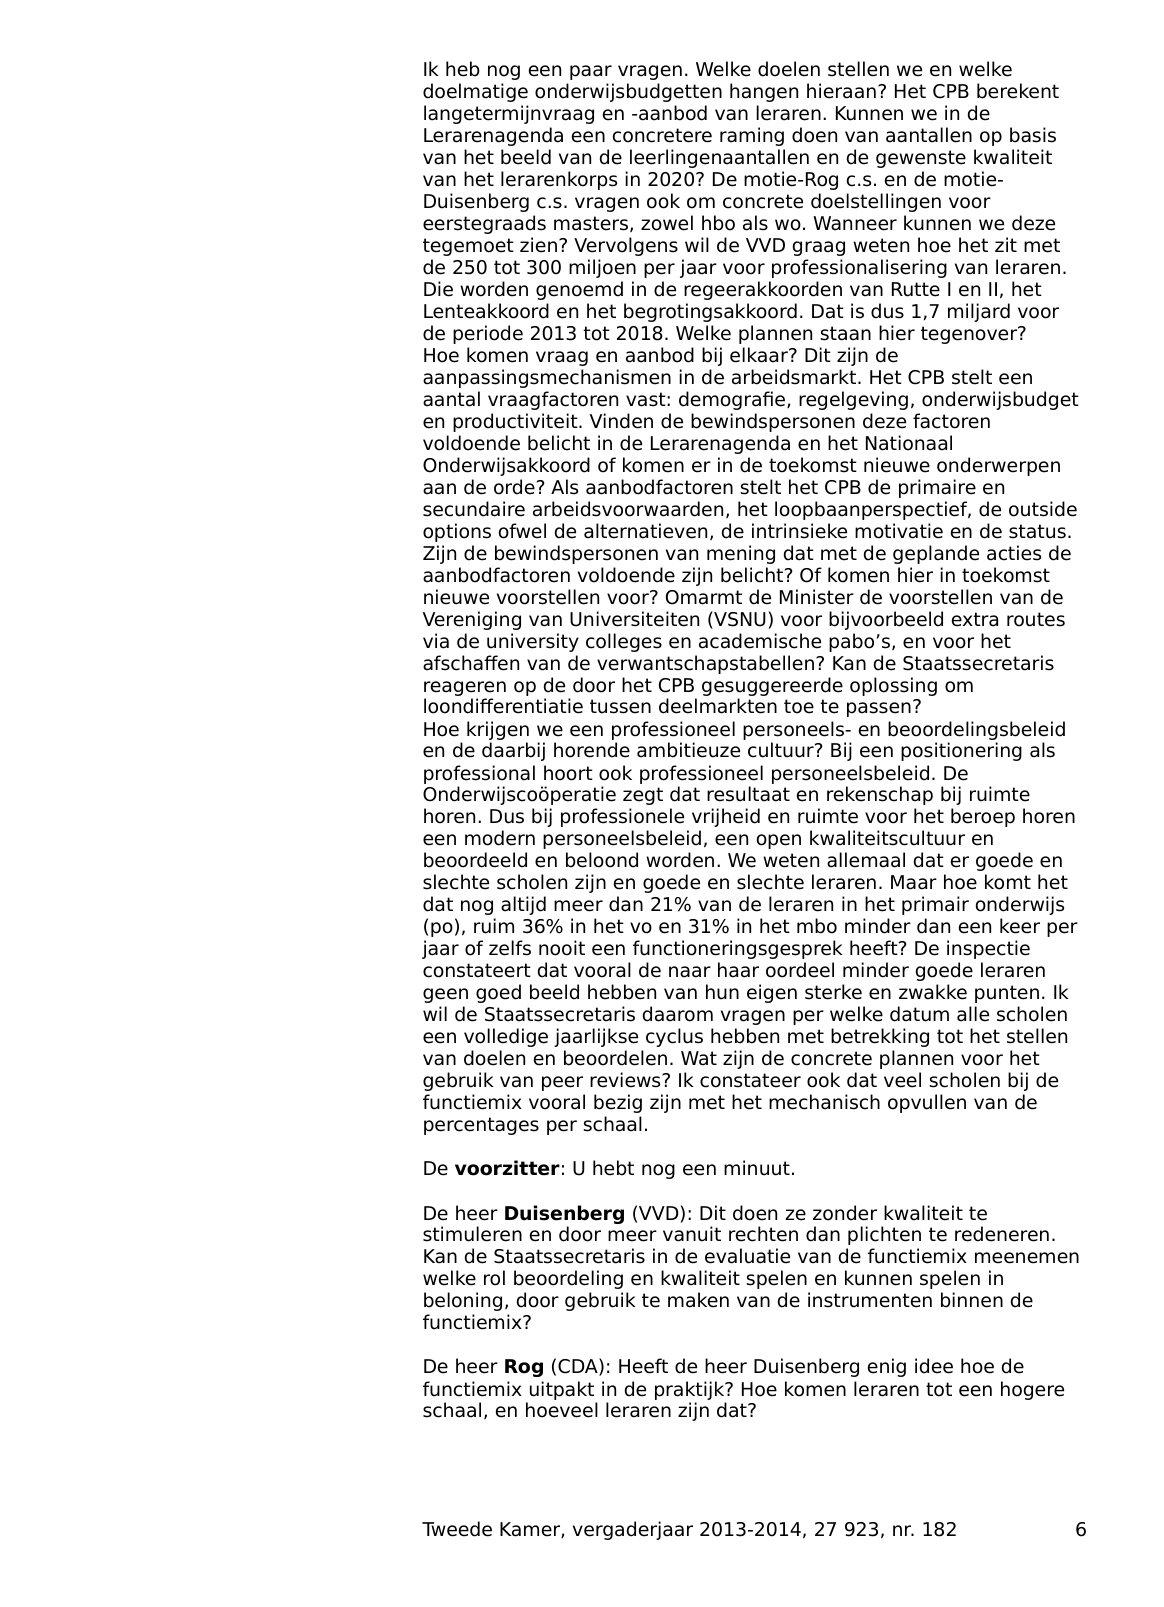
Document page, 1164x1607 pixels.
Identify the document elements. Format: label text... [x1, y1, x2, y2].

text Hoe komen vraag en aanbod bij elkaar? Dit zijn de aanpassingsmechanismen in de arbeidsmarkt. Het CPB stelt een aantal vraagfactoren vast: demografie, regelgeving, onderwijsbudget en productiviteit. Vinden de bewindspersonen deze factoren voldoende belicht in de Lerarenagenda en het Nationaal Onderwijsakkoord of komen er in de toekomst nieuwe onderwerpen aan de orde? Als aanbodfactoren stelt het CPB de primaire en secundaire arbeidsvoorwaarden, het loopbaanperspectief, de outside options ofwel de alternatieven, de intrinsieke motivatie en de status. Zijn de bewindspersonen van mening dat met de geplande acties de aanbodfactoren voldoende zijn belicht? Of komen hier in toekomst nieuwe voorstellen voor? Omarmt de Minister de voorstellen van de Vereniging van Universiteiten (VSNU) voor bijvoorbeeld extra routes via de university colleges en academische pabo’s, en voor het afschaffen van de verwantschapstabellen? Kan de Staatssecretaris reageren op de door het CPB gesuggereerde oplossing om loondifferentiatie tussen deelmarkten toe te passen? [422, 345, 1087, 718]
text De heer Duisenberg (VVD): Dit doen ze zonder kwaliteit te stimuleren en door meer vanuit rechten dan plichten te redeneren. Kan de Staatssecretaris in de evaluatie van de functiemix meenemen welke rol beoordeling en kwaliteit spelen en kunnen spelen in beloning, door gebruik te maken van de instrumenten binnen de functiemix? [422, 1202, 1087, 1334]
text Ik heb nog een paar vragen. Welke doelen stellen we en welke doelmatige onderwijsbudgetten hangen hieraan? Het CPB berekent langetermijnvraag en -aanbod van leraren. Kunnen we in de Lerarenagenda een concretere raming doen van aantallen op basis van het beeld van de leerlingenaantallen en de gewenste kwaliteit van het lerarenkorps in 2020? De motie-Rog c.s. en de motie-Duisenberg c.s. vragen ook om concrete doelstellingen voor eerstegraads masters, zowel hbo als wo. Wanneer kunnen we deze tegemoet zien? Vervolgens wil de VVD graag weten hoe het zit met de 250 tot 300 miljoen per jaar voor professionalisering van leraren. Die worden genoemd in de regeerakkoorden van Rutte I en II, het Lenteakkoord en het begrotingsakkoord. Dat is dus 1,7 miljard voor de periode 2013 tot 2018. Welke plannen staan hier tegenover? [422, 59, 1087, 345]
text De voorzitter: U hebt nog een minuut. [422, 1158, 1087, 1180]
text De heer Rog (CDA): Heeft de heer Duisenberg enig idee hoe de functiemix uitpakt in de praktijk? Hoe komen leraren tot een hogere schaal, en hoeveel leraren zijn dat? [422, 1356, 1087, 1422]
text Hoe krijgen we een professioneel personeels- en beoordelingsbeleid en de daarbij horende ambitieuze cultuur? Bij een positionering als professional hoort ook professioneel personeelsbeleid. De Onderwijscoöperatie zegt dat resultaat en rekenschap bij ruimte horen. Dus bij professionele vrijheid en ruimte voor het beroep horen een modern personeelsbeleid, een open kwaliteitscultuur en beoordeeld en beloond worden. We weten allemaal dat er goede en slechte scholen zijn en goede en slechte leraren. Maar hoe komt het dat nog altijd meer dan 21% van de leraren in het primair onderwijs (po), ruim 36% in het vo en 31% in het mbo minder dan een keer per jaar of zelfs nooit een functioneringsgesprek heeft? De inspectie constateert dat vooral de naar haar oordeel minder goede leraren geen goed beeld hebben van hun eigen sterke en zwakke punten. Ik wil de Staatssecretaris daarom vragen per welke datum alle scholen een volledige jaarlijkse cyclus hebben met betrekking tot het stellen van doelen en beoordelen. Wat zijn de concrete plannen voor het gebruik van peer reviews? Ik constateer ook dat veel scholen bij de functiemix vooral bezig zijn met het mechanisch opvullen van de percentages per schaal. [422, 718, 1087, 1136]
